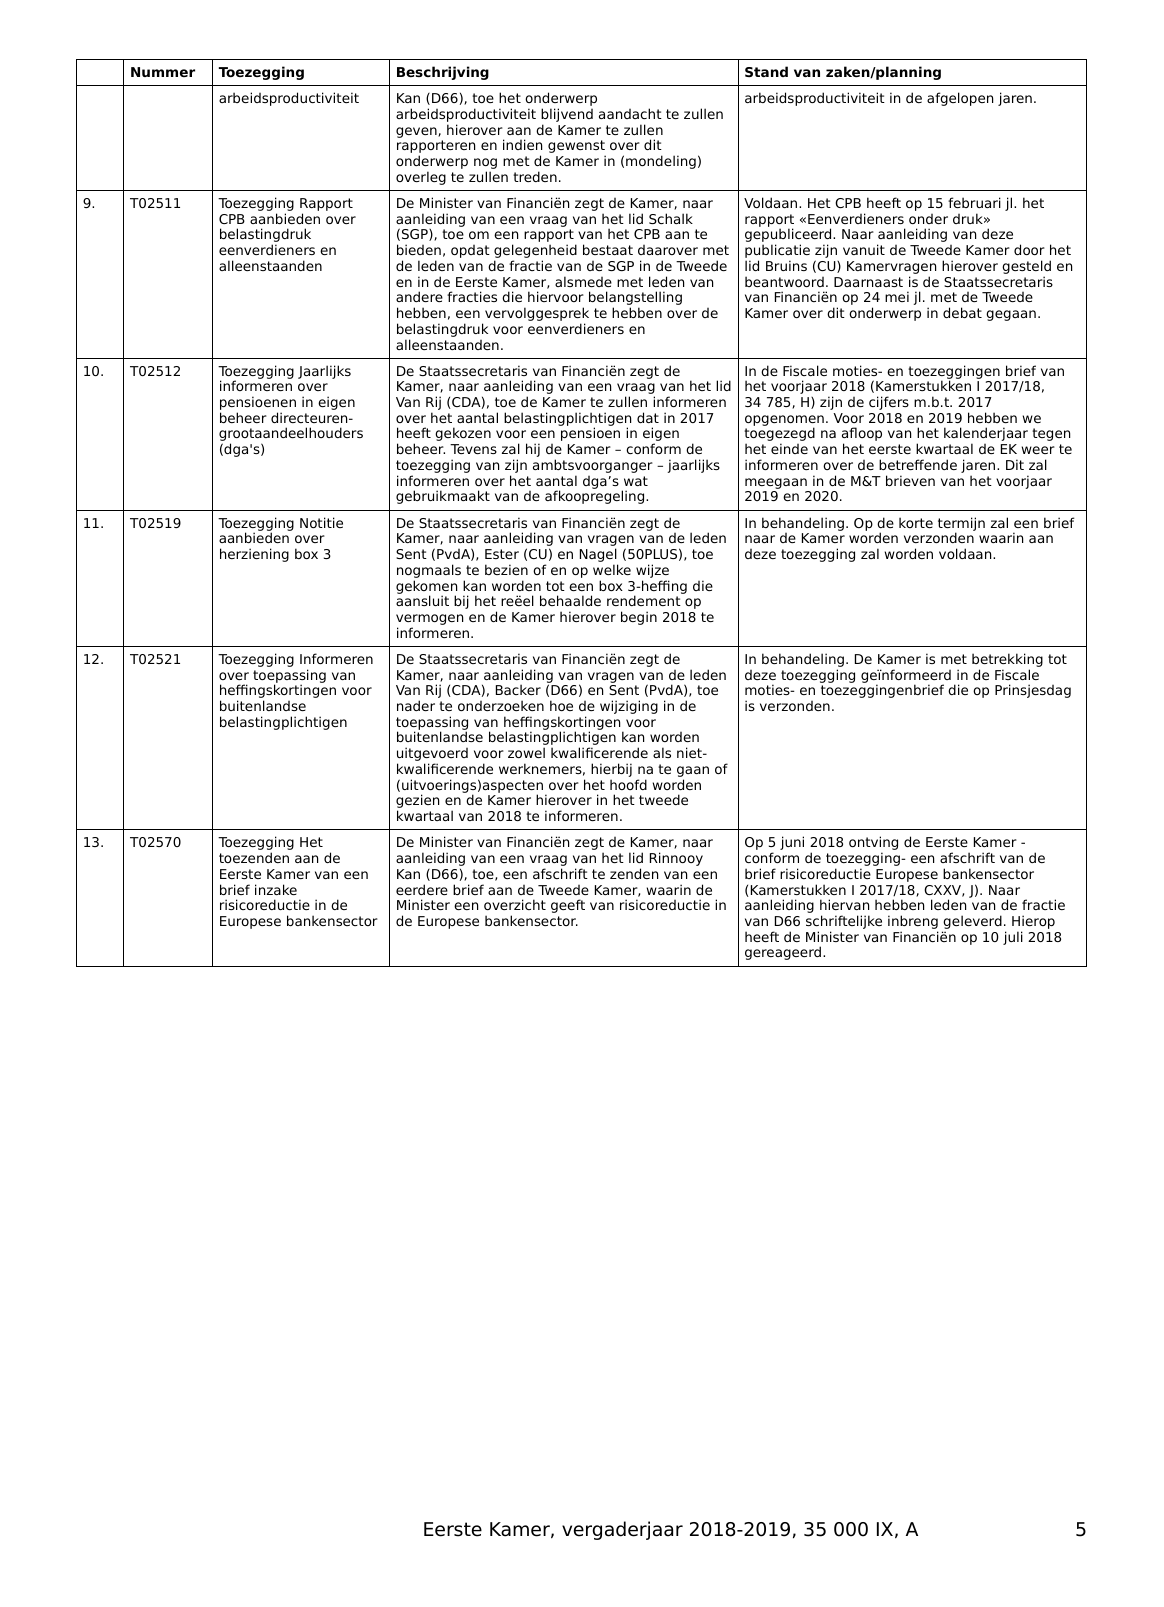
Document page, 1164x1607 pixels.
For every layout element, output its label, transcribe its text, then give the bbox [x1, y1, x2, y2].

table_cell Voldaan. Het CPB heeft op 15 februari jl. het rapport «Eenverdieners onder druk» gepubliceerd. Naar aanleiding van deze publicatie zijn vanuit de Tweede Kamer door het lid Bruins (CU) Kamervragen hierover gesteld en beantwoord. Daarnaast is de Staatssecretaris van Financiën op 24 mei jl. met de Tweede Kamer over dit onderwerp in debat gegaan. [739, 191, 1086, 358]
table_header Toezegging [213, 60, 389, 85]
table_cell Toezegging Rapport CPB aanbieden over belastingdruk eenverdieners en alleenstaanden [213, 191, 389, 358]
table_cell De Staatssecretaris van Financiën zegt de Kamer, naar aanleiding van vragen van de leden Sent (PvdA), Ester (CU) en Nagel (50PLUS), toe nogmaals te bezien of en op welke wijze gekomen kan worden tot een box 3-heffing die aansluit bij het reëel behaalde rendement op vermogen en de Kamer hierover begin 2018 te informeren. [390, 511, 738, 646]
table_cell Op 5 juni 2018 ontving de Eerste Kamer -conform de toezegging- een afschrift van de brief risicoreductie Europese bankensector (Kamerstukken I 2017/18, CXXV, J). Naar aanleiding hiervan hebben leden van de fractie van D66 schriftelijke inbreng geleverd. Hierop heeft de Minister van Financiën op 10 juli 2018 gereageerd. [739, 830, 1086, 966]
table_cell T02521 [124, 647, 212, 829]
table_cell 12. [77, 647, 123, 829]
table_header [77, 60, 123, 85]
table_cell arbeidsproductiviteit [213, 86, 389, 190]
table_cell arbeidsproductiviteit in de afgelopen jaren. [739, 86, 1086, 190]
table_cell 13. [77, 830, 123, 966]
table_header Stand van zaken/planning [739, 60, 1086, 85]
table_cell Toezegging Informeren over toepassing van heffingskortingen voor buitenlandse belastingplichtigen [213, 647, 389, 829]
table_cell De Minister van Financiën zegt de Kamer, naar aanleiding van een vraag van het lid Rinnooy Kan (D66), toe, een afschrift te zenden van een eerdere brief aan de Tweede Kamer, waarin de Minister een overzicht geeft van risicoreductie in de Europese bankensector. [390, 830, 738, 966]
table_cell De Staatssecretaris van Financiën zegt de Kamer, naar aanleiding van vragen van de leden Van Rij (CDA), Backer (D66) en Sent (PvdA), toe nader te onderzoeken hoe de wijziging in de toepassing van heffingskortingen voor buitenlandse belastingplichtigen kan worden uitgevoerd voor zowel kwalificerende als niet-kwalificerende werknemers, hierbij na te gaan of (uitvoerings)aspecten over het hoofd worden gezien en de Kamer hierover in het tweede kwartaal van 2018 te informeren. [390, 647, 738, 829]
table_cell [77, 86, 123, 190]
table_cell 11. [77, 511, 123, 646]
table_cell 9. [77, 191, 123, 358]
table_cell De Minister van Financiën zegt de Kamer, naar aanleiding van een vraag van het lid Schalk (SGP), toe om een rapport van het CPB aan te bieden, opdat gelegenheid bestaat daarover met de leden van de fractie van de SGP in de Tweede en in de Eerste Kamer, alsmede met leden van andere fracties die hiervoor belangstelling hebben, een vervolggesprek te hebben over de belastingdruk voor eenverdieners en alleenstaanden. [390, 191, 738, 358]
table_cell Toezegging Jaarlijks informeren over pensioenen in eigen beheer directeuren-grootaandeelhouders (dga's) [213, 359, 389, 510]
table_header Nummer [124, 60, 212, 85]
table_cell In de Fiscale moties- en toezeggingen brief van het voorjaar 2018 (Kamerstukken I 2017/18, 34 785, H) zijn de cijfers m.b.t. 2017 opgenomen. Voor 2018 en 2019 hebben we toegezegd na afloop van het kalenderjaar tegen het einde van het eerste kwartaal de EK weer te informeren over de betreffende jaren. Dit zal meegaan in de M&T brieven van het voorjaar 2019 en 2020. [739, 359, 1086, 510]
table_cell T02570 [124, 830, 212, 966]
table_cell In behandeling. De Kamer is met betrekking tot deze toezegging geïnformeerd in de Fiscale moties- en toezeggingenbrief die op Prinsjesdag is verzonden. [739, 647, 1086, 829]
table_cell [124, 86, 212, 190]
table_cell T02511 [124, 191, 212, 358]
table_header Beschrijving [390, 60, 738, 85]
table_cell T02519 [124, 511, 212, 646]
table_cell T02512 [124, 359, 212, 510]
table_cell Kan (D66), toe het onderwerp arbeidsproductiviteit blijvend aandacht te zullen geven, hierover aan de Kamer te zullen rapporteren en indien gewenst over dit onderwerp nog met de Kamer in (mondeling) overleg te zullen treden. [390, 86, 738, 190]
table_cell 10. [77, 359, 123, 510]
table_cell In behandeling. Op de korte termijn zal een brief naar de Kamer worden verzonden waarin aan deze toezegging zal worden voldaan. [739, 511, 1086, 646]
table_cell Toezegging Het toezenden aan de Eerste Kamer van een brief inzake risicoreductie in de Europese bankensector [213, 830, 389, 966]
table_cell Toezegging Notitie aanbieden over herziening box 3 [213, 511, 389, 646]
table_cell De Staatssecretaris van Financiën zegt de Kamer, naar aanleiding van een vraag van het lid Van Rij (CDA), toe de Kamer te zullen informeren over het aantal belastingplichtigen dat in 2017 heeft gekozen voor een pensioen in eigen beheer. Tevens zal hij de Kamer – conform de toezegging van zijn ambtsvoorganger – jaarlijks informeren over het aantal dga’s wat gebruikmaakt van de afkoopregeling. [390, 359, 738, 510]
